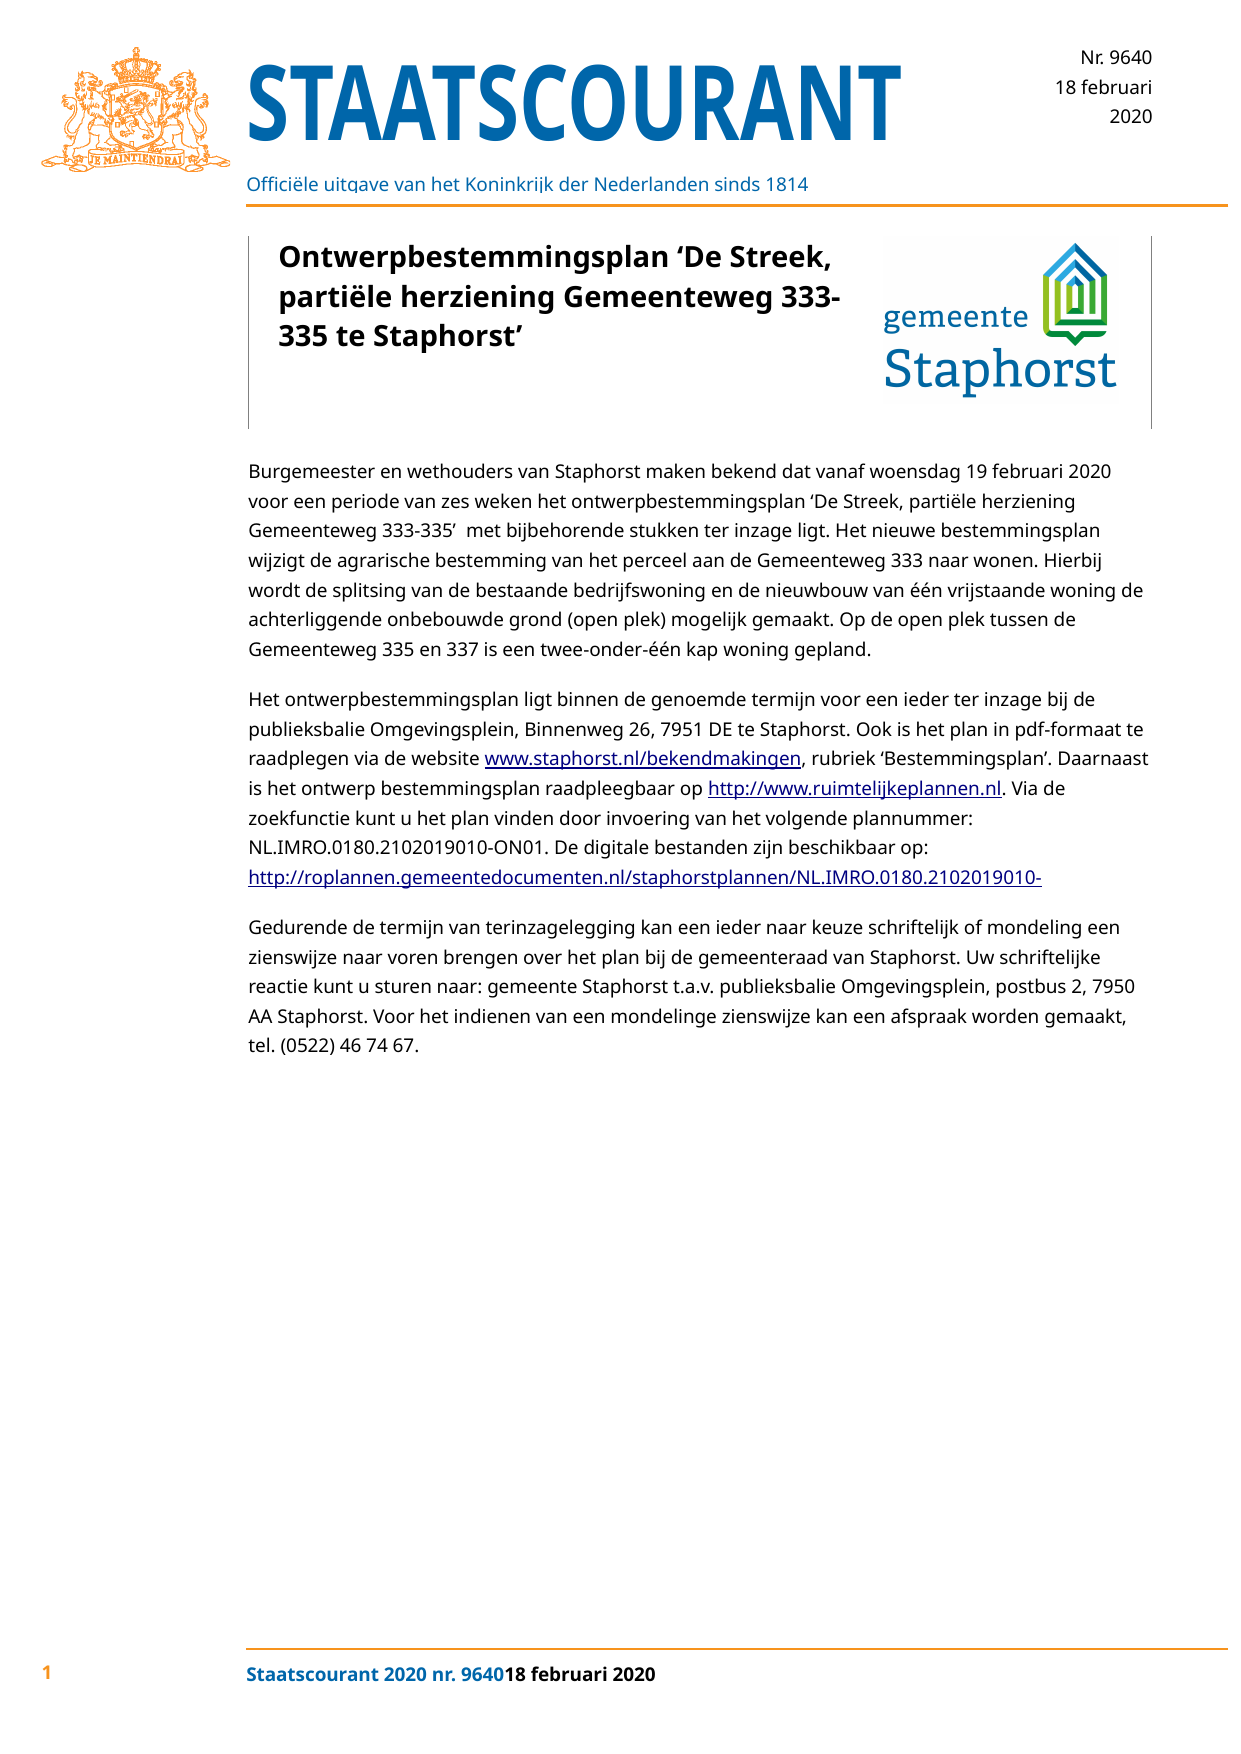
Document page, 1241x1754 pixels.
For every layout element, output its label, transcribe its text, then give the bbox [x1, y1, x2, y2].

table_header Ontwerpbestemmingsplan ‘De Streek, partiële herziening Gemeenteweg 333-335 te Staphorst’ [249, 236, 850, 429]
text Het ontwerpbestemmingsplan ligt binnen de genoemde termijn voor een ieder ter inzage bij de publieksbalie Omgevingsplein, Binnenweg 26, 7951 DE te Staphorst. Ook is het plan in pdf-formaat te raadplegen via de website www.staphorst.nl/bekendmakingen, rubriek ‘Bestemmingsplan’. Daarnaast is het ontwerp bestemmingsplan raadpleegbaar op http://www.ruimtelijkeplannen.nl. Via de zoekfunctie kunt u het plan vinden door invoering van het volgende plannummer: NL.IMRO.0180.2102019010-ON01. De digitale bestanden zijn beschikbaar op: http://roplannen.gemeentedocumenten.nl/staphorstplannen/NL.IMRO.0180.2102019010- [248, 686, 1152, 890]
table_header [850, 236, 1151, 429]
text Burgemeester en wethouders van Staphorst maken bekend dat vanaf woensdag 19 februari 2020 voor een periode van zes weken het ontwerpbestemmingsplan ‘De Streek, partiële herziening Gemeenteweg 333-335’ met bijbehorende stukken ter inzage ligt. Het nieuwe bestemmingsplan wijzigt de agrarische bestemming van het perceel aan de Gemeenteweg 333 naar wonen. Hierbij wordt de splitsing van de bestaande bedrijfswoning en de nieuwbouw van één vrijstaande woning de achterliggende onbebouwde grond (open plek) mogelijk gemaakt. Op de open plek tussen de Gemeenteweg 335 en 337 is een twee-onder-één kap woning gepland. [248, 458, 1152, 662]
picture [882, 236, 1119, 404]
text Gedurende de termijn van terinzagelegging kan een ieder naar keuze schriftelijk of mondeling een zienswijze naar voren brengen over het plan bij de gemeenteraad van Staphorst. Uw schriftelijke reactie kunt u sturen naar: gemeente Staphorst t.a.v. publieksbalie Omgevingsplein, postbus 2, 7950 AA Staphorst. Voor het indienen van een mondelinge zienswijze kan een afspraak worden gemaakt, tel. (0522) 46 74 67. [248, 914, 1152, 1058]
picture [41, 47, 231, 172]
